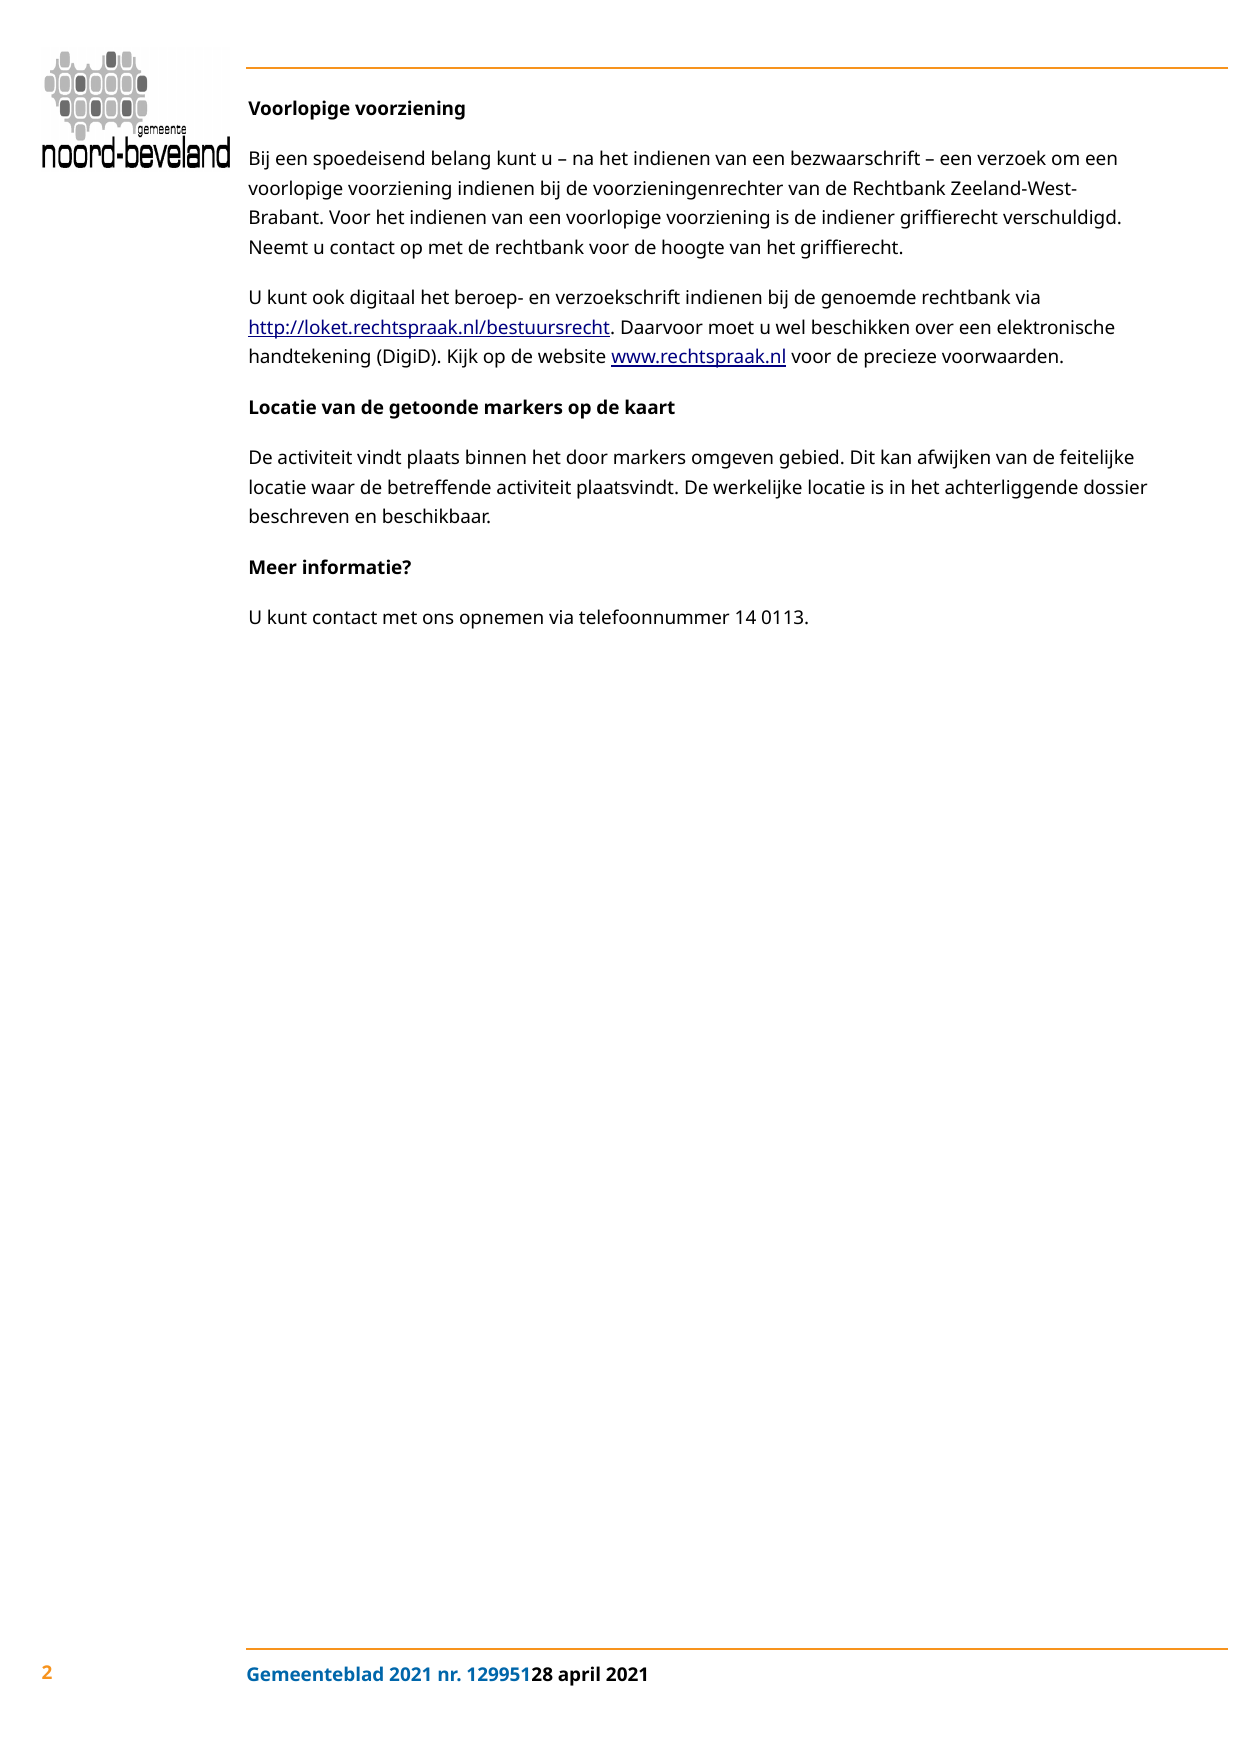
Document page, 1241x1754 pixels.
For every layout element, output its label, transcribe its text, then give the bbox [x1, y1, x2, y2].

picture [41, 47, 231, 172]
text Voorlopige voorziening [248, 95, 1152, 121]
text De activiteit vindt plaats binnen het door markers omgeven gebied. Dit kan afwijken van de feitelijke locatie waar de betreffende activiteit plaatsvindt. De werkelijke locatie is in het achterliggende dossier beschreven en beschikbaar. [248, 444, 1152, 529]
text Meer informatie? [248, 554, 1152, 580]
text U kunt ook digitaal het beroep- en verzoekschrift indienen bij de genoemde rechtbank via http://loket.rechtspraak.nl/bestuursrecht. Daarvoor moet u wel beschikken over een elektronische handtekening (DigiD). Kijk op de website www.rechtspraak.nl voor de precieze voorwaarden. [248, 284, 1152, 369]
text U kunt contact met ons opnemen via telefoonnummer 14 0113. [248, 604, 1152, 630]
text Locatie van de getoonde markers op de kaart [248, 394, 1152, 420]
text Bij een spoedeisend belang kunt u – na het indienen van een bezwaarschrift – een verzoek om een voorlopige voorziening indienen bij de voorzieningenrechter van de Rechtbank Zeeland-West-Brabant. Voor het indienen van een voorlopige voorziening is de indiener griffierecht verschuldigd. Neemt u contact op met de rechtbank voor de hoogte van het griffierecht. [248, 145, 1152, 260]
